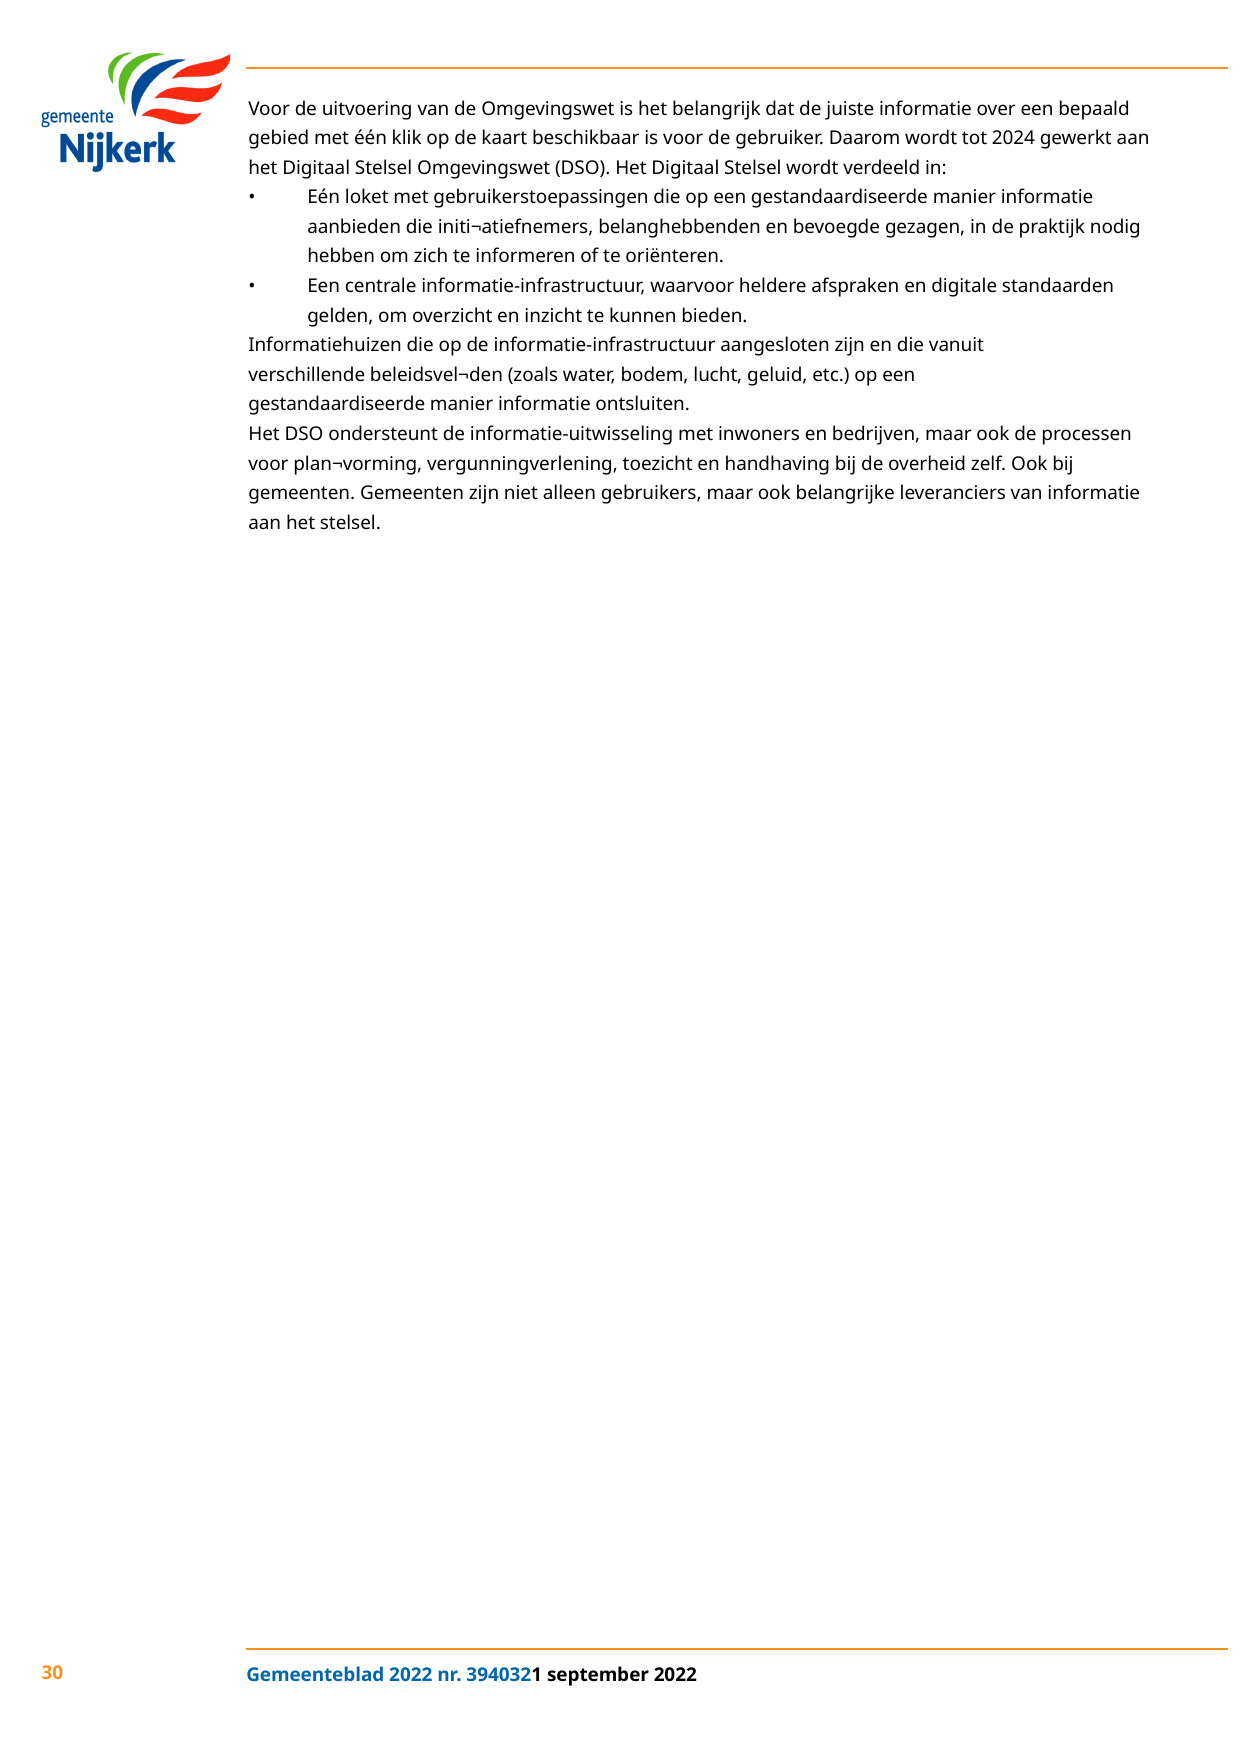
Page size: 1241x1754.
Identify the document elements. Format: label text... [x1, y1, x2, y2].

text Voor de uitvoering van de Omgevingswet is het belangrijk dat de juiste informatie over een bepaald gebied met één klik op de kaart beschikbaar is voor de gebruiker. Daarom wordt tot 2024 gewerkt aan het Digitaal Stelsel Omgevingswet (DSO). Het Digitaal Stelsel wordt verdeeld in: [248, 95, 1152, 180]
text verschillende beleidsvel¬den (zoals water, bodem, lucht, geluid, etc.) op een [248, 361, 1152, 387]
picture [41, 47, 231, 172]
text Het DSO ondersteunt de informatie-uitwisseling met inwoners en bedrijven, maar ook de processen voor plan¬vorming, vergunningverlening, toezicht en handhaving bij de overheid zelf. Ook bij gemeenten. Gemeenten zijn niet alleen gebruikers, maar ook belangrijke leveranciers van informatie aan het stelsel. [248, 420, 1152, 535]
text Informatiehuizen die op de informatie-infrastructuur aangesloten zijn en die vanuit [248, 331, 1152, 357]
list Een centrale informatie-infrastructuur, waarvoor heldere afspraken en digitale standaarden gelden, om overzicht en inzicht te kunnen bieden. [248, 272, 1152, 328]
text gestandaardiseerde manier informatie ontsluiten. [248, 391, 1152, 416]
list Eén loket met gebruikerstoepassingen die op een gestandaardiseerde manier informatie aanbieden die initi¬atiefnemers, belanghebbenden en bevoegde gezagen, in de praktijk nodig hebben om zich te informeren of te oriënteren. [248, 183, 1152, 268]
